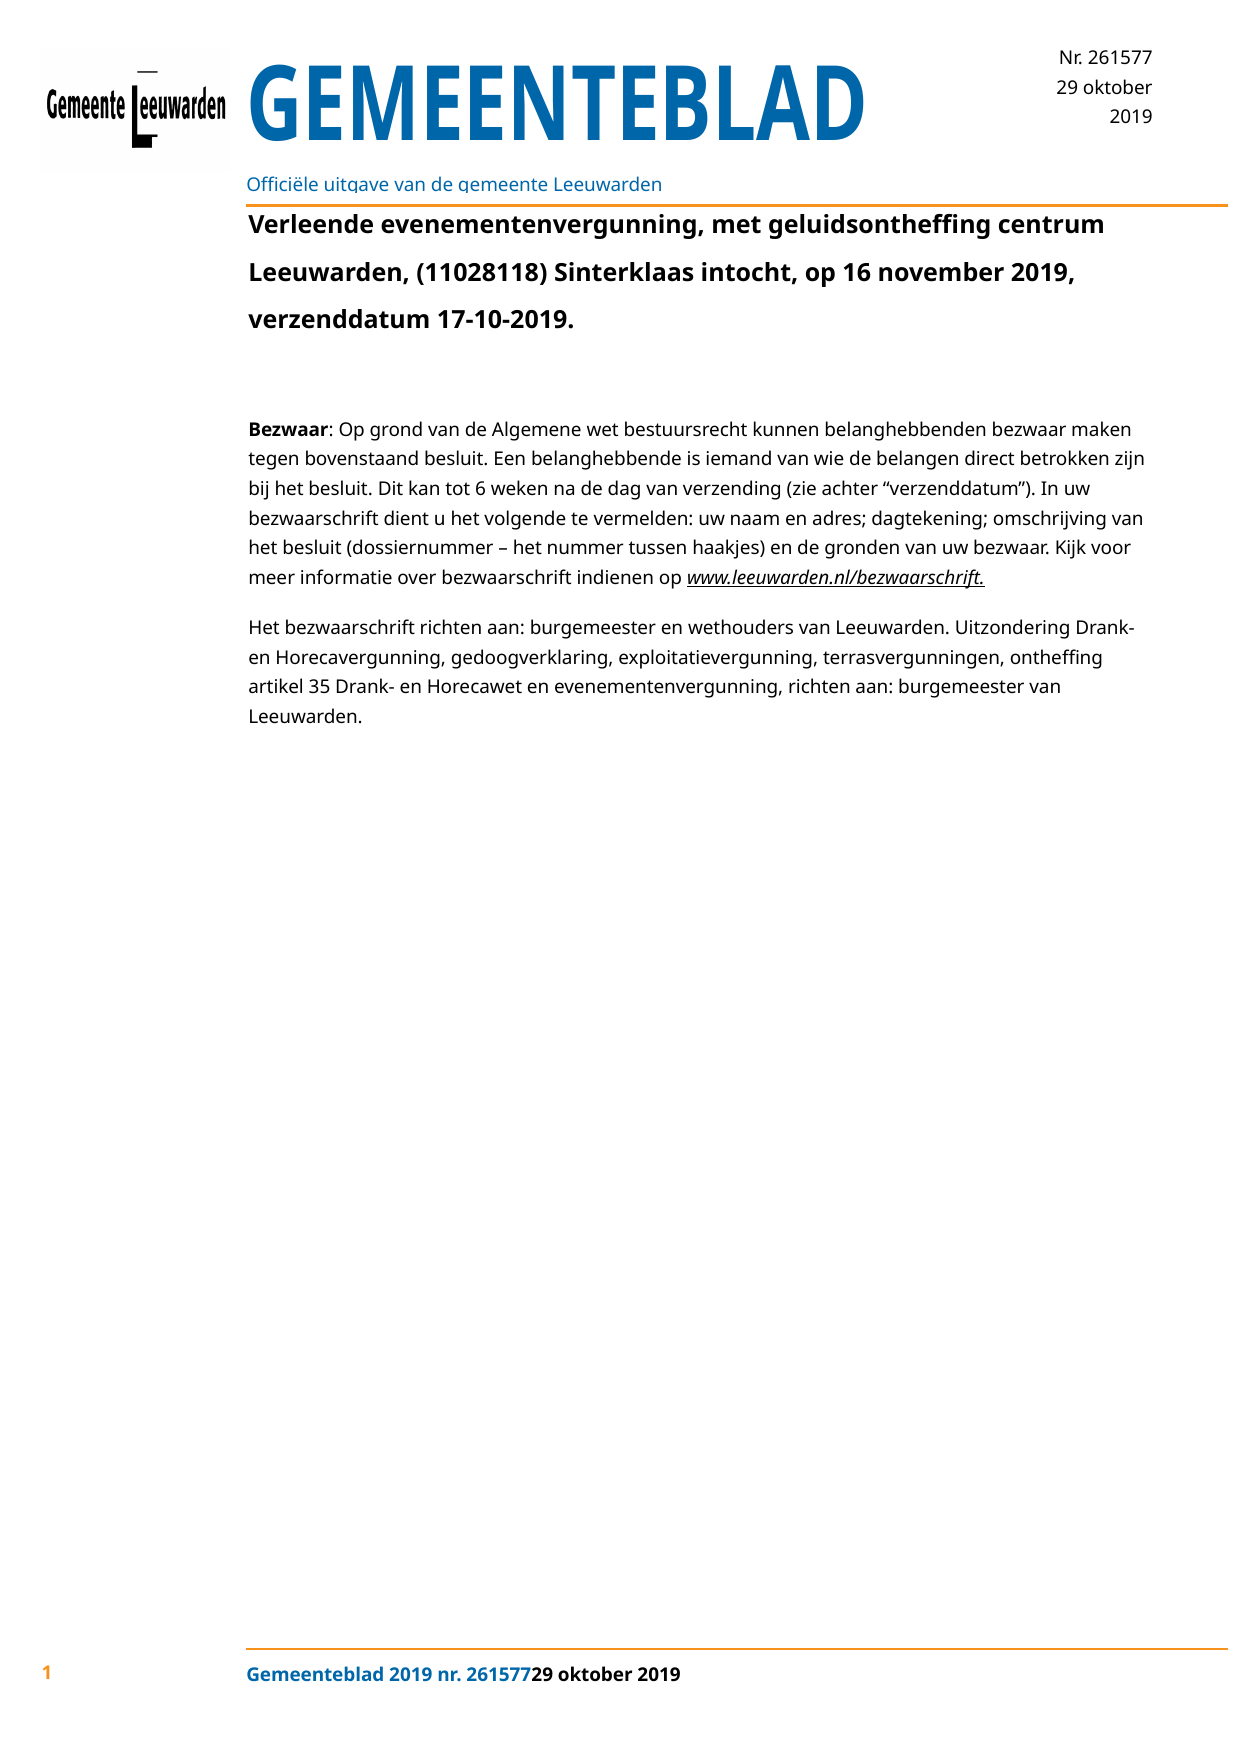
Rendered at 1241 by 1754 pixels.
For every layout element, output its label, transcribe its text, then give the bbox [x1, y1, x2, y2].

picture [41, 47, 231, 172]
text Verleende evenementenvergunning, met geluidsontheffing centrum Leeuwarden, (11028118) Sinterklaas intocht, op 16 november 2019, verzenddatum 17-10-2019. [248, 207, 1152, 336]
text Het bezwaarschrift richten aan: burgemeester en wethouders van Leeuwarden. Uitzondering Drank- en Horecavergunning, gedoogverklaring, exploitatievergunning, terrasvergunningen, ontheffing artikel 35 Drank- en Horecawet en evenementenvergunning, richten aan: burgemeester van Leeuwarden. [248, 614, 1152, 729]
text Bezwaar: Op grond van de Algemene wet bestuursrecht kunnen belanghebbenden bezwaar maken tegen bovenstaand besluit. Een belanghebbende is iemand van wie de belangen direct betrokken zijn bij het besluit. Dit kan tot 6 weken na de dag van verzending (zie achter “verzenddatum”). In uw bezwaarschrift dient u het volgende te vermelden: uw naam en adres; dagtekening; omschrijving van het besluit (dossiernummer – het nummer tussen haakjes) en de gronden van uw bezwaar. Kijk voor meer informatie over bezwaarschrift indienen op www.leeuwarden.nl/bezwaarschrift. [248, 416, 1152, 589]
